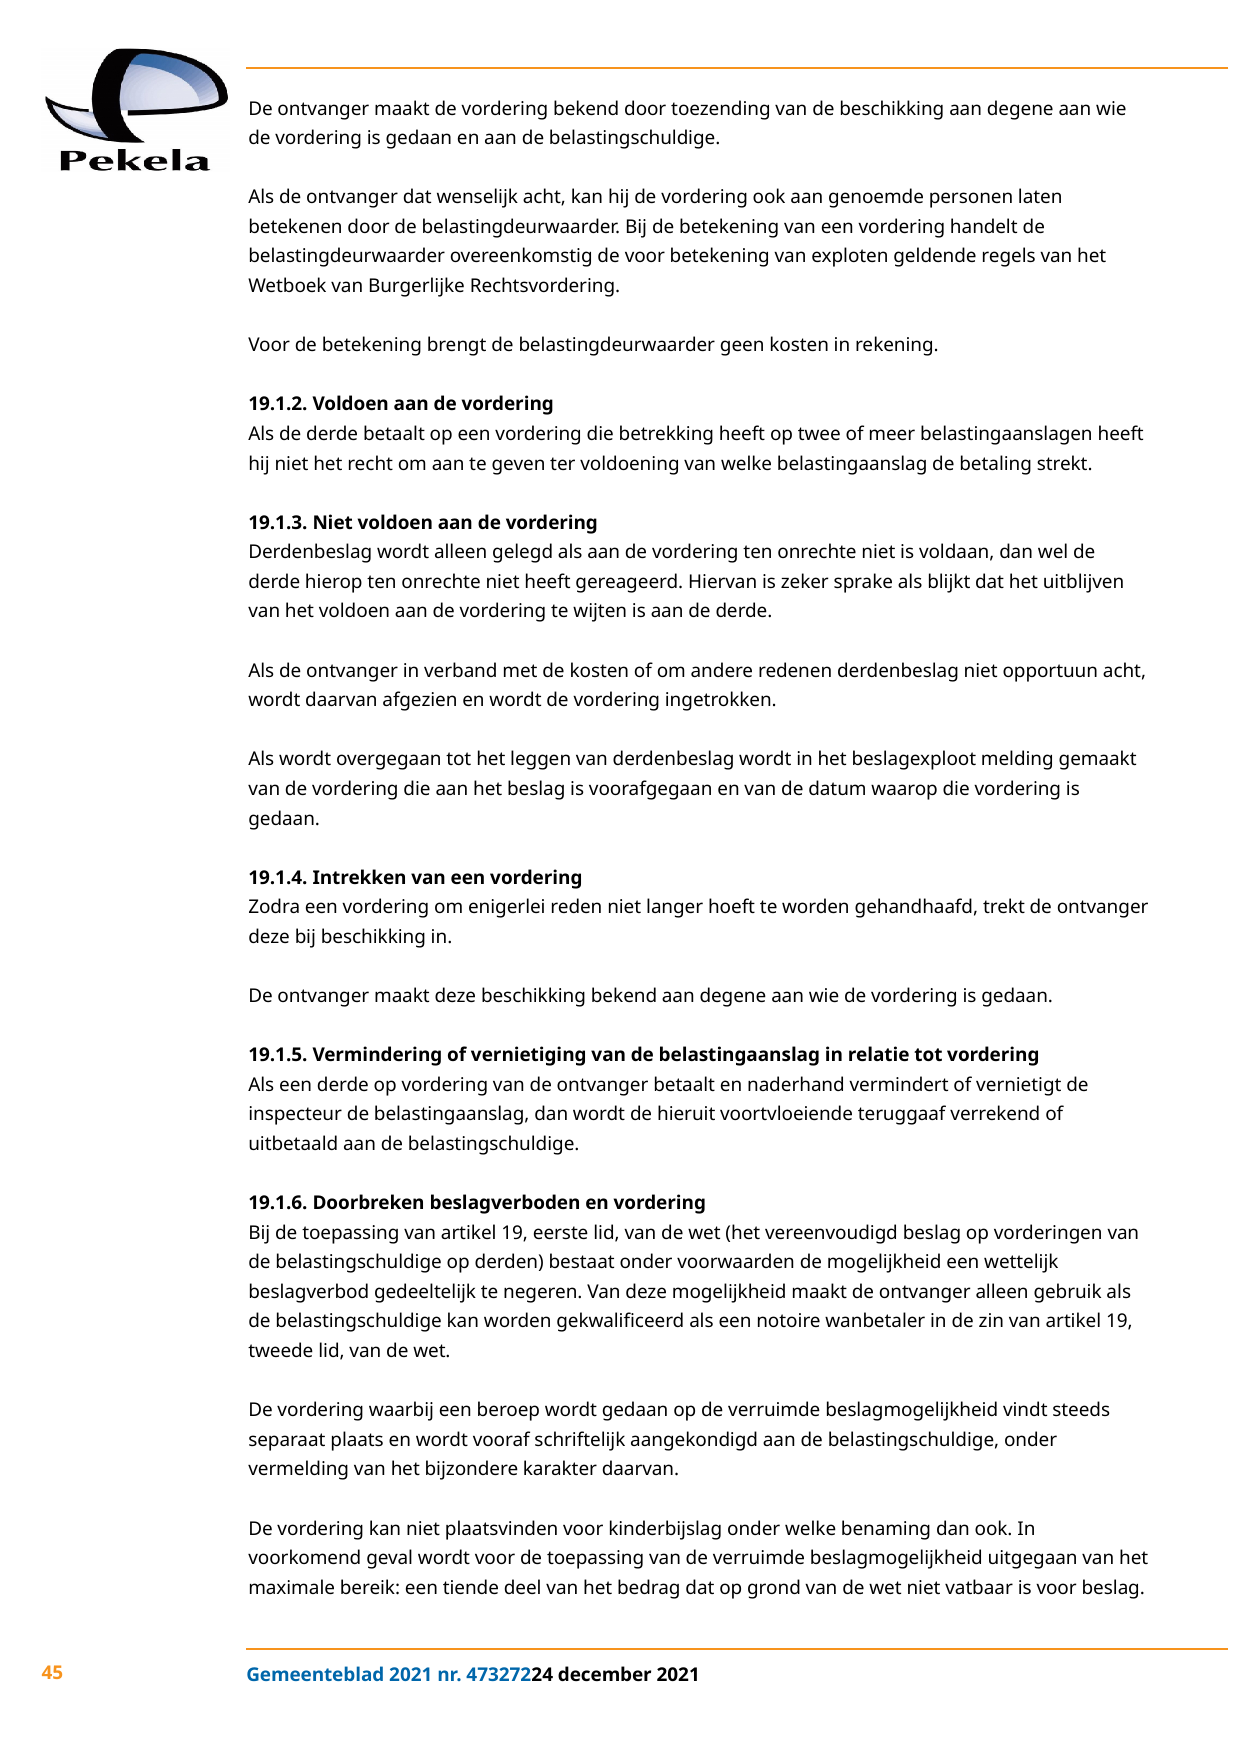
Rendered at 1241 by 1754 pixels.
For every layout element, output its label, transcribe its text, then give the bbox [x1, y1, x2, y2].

text 19.1.4. Intrekken van een vordering [248, 864, 1152, 890]
text Zodra een vordering om enigerlei reden niet langer hoeft te worden gehandhaafd, trekt de ontvanger deze bij beschikking in. [248, 893, 1152, 949]
text De vordering waarbij een beroep wordt gedaan op de verruimde beslagmogelijkheid vindt steeds separaat plaats en wordt vooraf schriftelijk aangekondigd aan de belastingschuldige, onder vermelding van het bijzondere karakter daarvan. [248, 1396, 1152, 1481]
text Derdenbeslag wordt alleen gelegd als aan de vordering ten onrechte niet is voldaan, dan wel de derde hierop ten onrechte niet heeft gereageerd. Hiervan is zeker sprake als blijkt dat het uitblijven van het voldoen aan de vordering te wijten is aan de derde. [248, 538, 1152, 623]
text Als de ontvanger dat wenselijk acht, kan hij de vordering ook aan genoemde personen laten betekenen door de belastingdeurwaarder. Bij de betekening van een vordering handelt de belastingdeurwaarder overeenkomstig de voor betekening van exploten geldende regels van het Wetboek van Burgerlijke Rechtsvordering. [248, 183, 1152, 298]
text Voor de betekening brengt de belastingdeurwaarder geen kosten in rekening. [248, 331, 1152, 357]
text Als wordt overgegaan tot het leggen van derdenbeslag wordt in het beslagexploot melding gemaakt van de vordering die aan het beslag is voorafgegaan en van de datum waarop die vordering is gedaan. [248, 746, 1152, 831]
text 19.1.5. Vermindering of vernietiging van de belastingaanslag in relatie tot vordering [248, 1041, 1152, 1067]
text 19.1.3. Niet voldoen aan de vordering [248, 509, 1152, 535]
text De ontvanger maakt deze beschikking bekend aan degene aan wie de vordering is gedaan. [248, 982, 1152, 1008]
text Bij de toepassing van artikel 19, eerste lid, van de wet (het vereenvoudigd beslag op vorderingen van de belastingschuldige op derden) bestaat onder voorwaarden de mogelijkheid een wettelijk beslagverbod gedeeltelijk te negeren. Van deze mogelijkheid maakt de ontvanger alleen gebruik als de belastingschuldige kan worden gekwalificeerd als een notoire wanbetaler in de zin van artikel 19, tweede lid, van de wet. [248, 1219, 1152, 1363]
text 19.1.2. Voldoen aan de vordering [248, 391, 1152, 416]
text De ontvanger maakt de vordering bekend door toezending van de beschikking aan degene aan wie de vordering is gedaan en aan de belastingschuldige. [248, 95, 1152, 150]
text 19.1.6. Doorbreken beslagverboden en vordering [248, 1189, 1152, 1215]
text Als de ontvanger in verband met de kosten of om andere redenen derdenbeslag niet opportuun acht, wordt daarvan afgezien en wordt de vordering ingetrokken. [248, 657, 1152, 712]
text Als de derde betaalt op een vordering die betrekking heeft op twee of meer belastingaanslagen heeft hij niet het recht om aan te geven ter voldoening van welke belastingaanslag de betaling strekt. [248, 420, 1152, 476]
text Als een derde op vordering van de ontvanger betaalt en naderhand vermindert of vernietigt de inspecteur de belastingaanslag, dan wordt de hieruit voortvloeiende teruggaaf verrekend of uitbetaald aan de belastingschuldige. [248, 1071, 1152, 1156]
text De vordering kan niet plaatsvinden voor kinderbijslag onder welke benaming dan ook. In voorkomend geval wordt voor de toepassing van de verruimde beslagmogelijkheid uitgegaan van het maximale bereik: een tiende deel van het bedrag dat op grond van de wet niet vatbaar is voor beslag. [248, 1515, 1152, 1600]
picture [41, 47, 231, 172]
